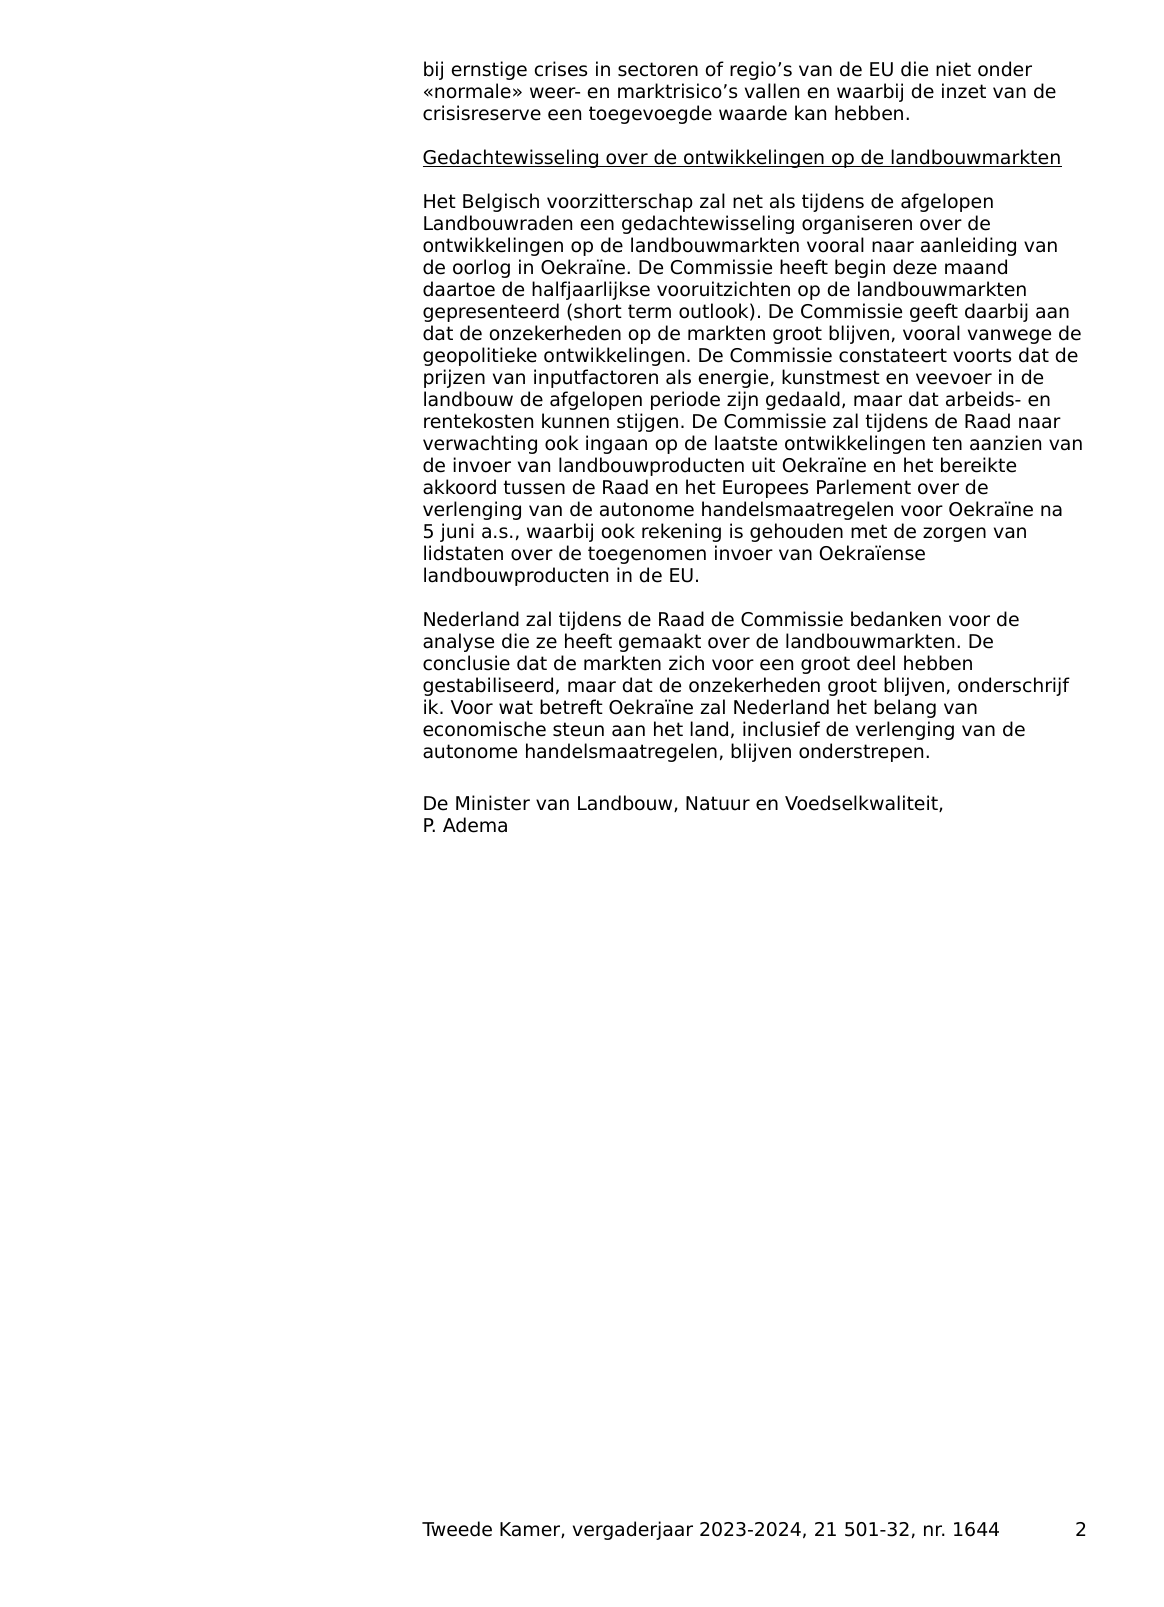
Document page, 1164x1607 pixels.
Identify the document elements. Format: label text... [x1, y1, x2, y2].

text De Minister van Landbouw, Natuur en Voedselkwaliteit, P. Adema [422, 793, 1087, 837]
subtitle Gedachtewisseling over de ontwikkelingen op de landbouwmarkten [422, 147, 1087, 169]
text bij ernstige crises in sectoren of regio’s van de EU die niet onder «normale» weer- en marktrisico’s vallen en waarbij de inzet van de crisisreserve een toegevoegde waarde kan hebben. [422, 59, 1087, 125]
text Het Belgisch voorzitterschap zal net als tijdens de afgelopen Landbouwraden een gedachtewisseling organiseren over de ontwikkelingen op de landbouwmarkten vooral naar aanleiding van de oorlog in Oekraïne. De Commissie heeft begin deze maand daartoe de halfjaarlijkse vooruitzichten op de landbouwmarkten gepresenteerd (short term outlook). De Commissie geeft daarbij aan dat de onzekerheden op de markten groot blijven, vooral vanwege de geopolitieke ontwikkelingen. De Commissie constateert voorts dat de prijzen van inputfactoren als energie, kunstmest en veevoer in de landbouw de afgelopen periode zijn gedaald, maar dat arbeids- en rentekosten kunnen stijgen. De Commissie zal tijdens de Raad naar verwachting ook ingaan op de laatste ontwikkelingen ten aanzien van de invoer van landbouwproducten uit Oekraïne en het bereikte akkoord tussen de Raad en het Europees Parlement over de verlenging van de autonome handelsmaatregelen voor Oekraïne na 5 juni a.s., waarbij ook rekening is gehouden met de zorgen van lidstaten over de toegenomen invoer van Oekraïense landbouwproducten in de EU. [422, 191, 1087, 587]
text Nederland zal tijdens de Raad de Commissie bedanken voor de analyse die ze heeft gemaakt over de landbouwmarkten. De conclusie dat de markten zich voor een groot deel hebben gestabiliseerd, maar dat de onzekerheden groot blijven, onderschrijf ik. Voor wat betreft Oekraïne zal Nederland het belang van economische steun aan het land, inclusief de verlenging van de autonome handelsmaatregelen, blijven onderstrepen. [422, 609, 1087, 763]
